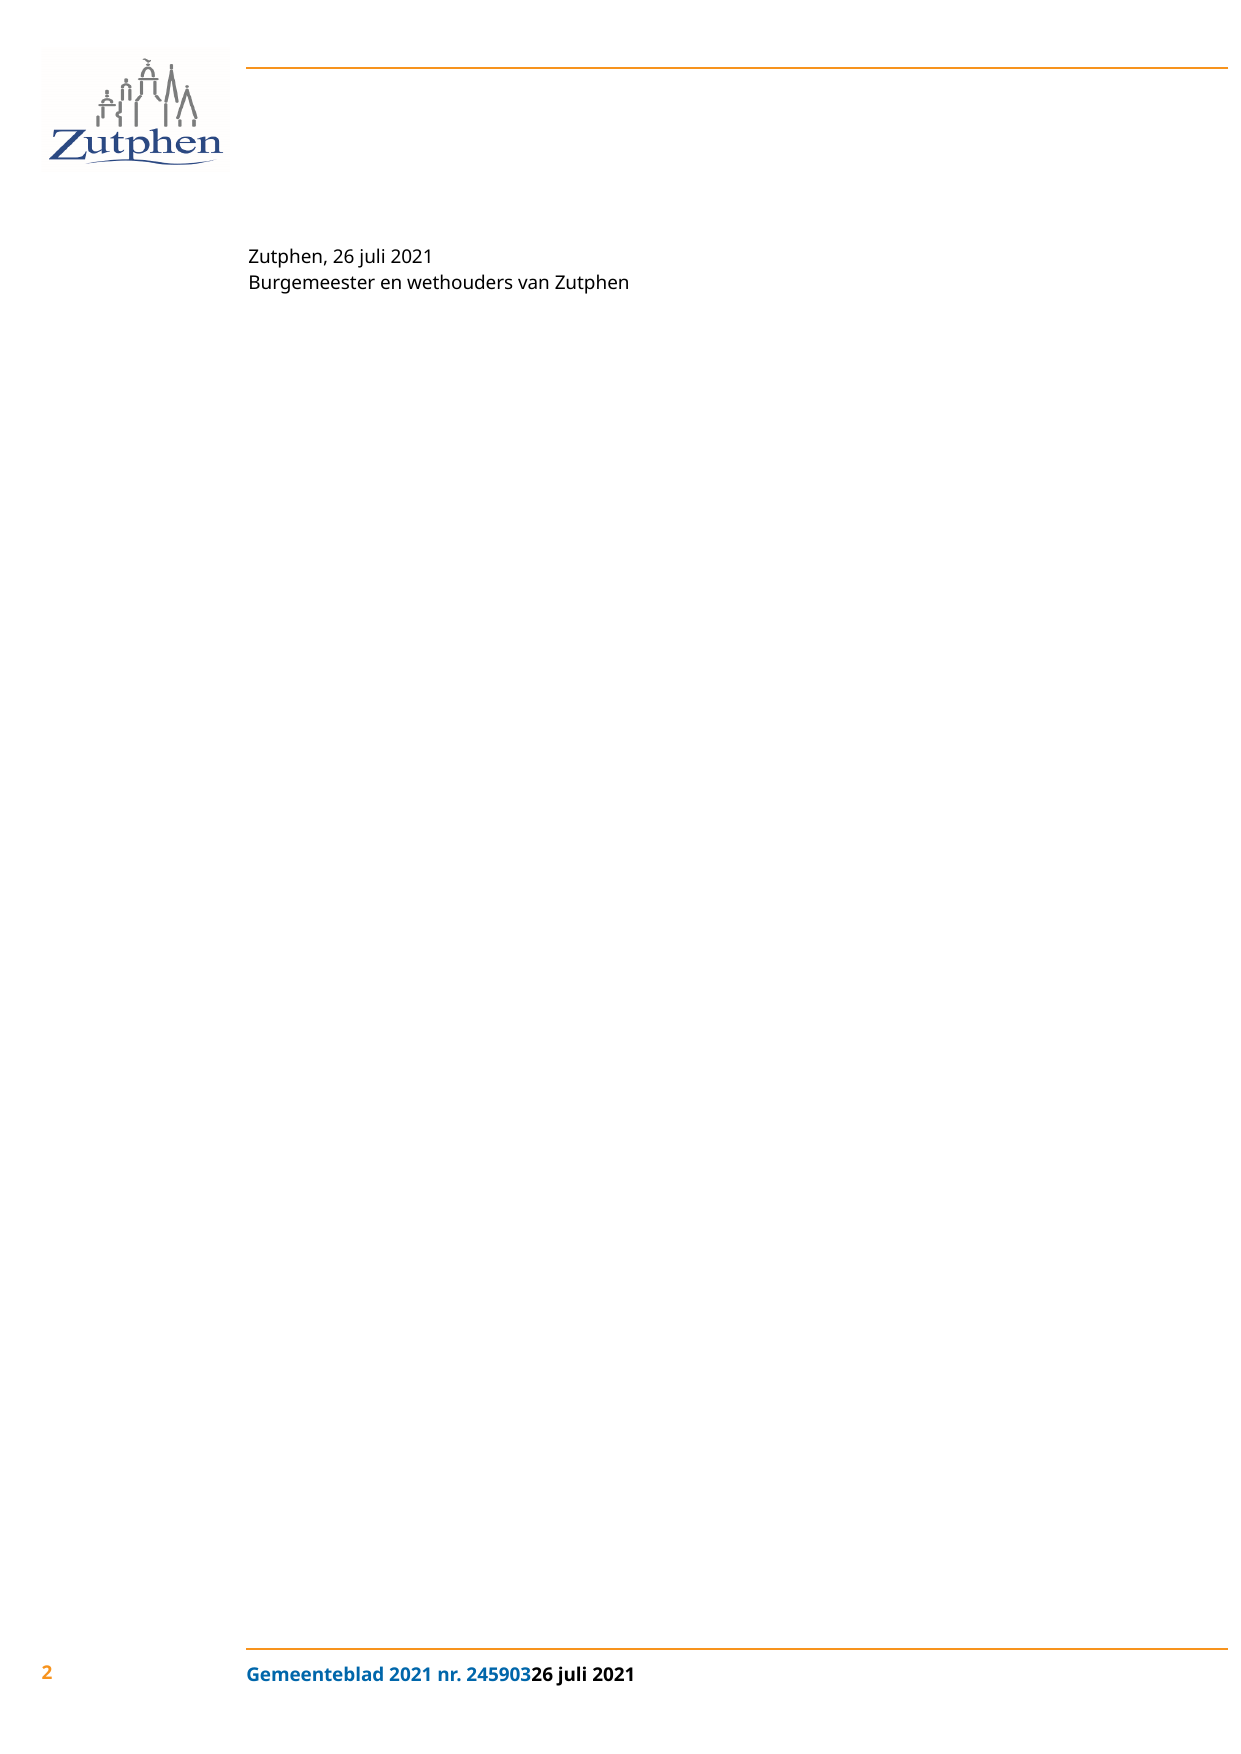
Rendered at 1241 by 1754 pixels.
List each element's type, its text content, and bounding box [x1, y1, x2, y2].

text Burgemeester en wethouders van Zutphen [248, 269, 1152, 295]
picture [41, 47, 231, 172]
text Zutphen, 26 juli 2021 [248, 243, 1152, 269]
